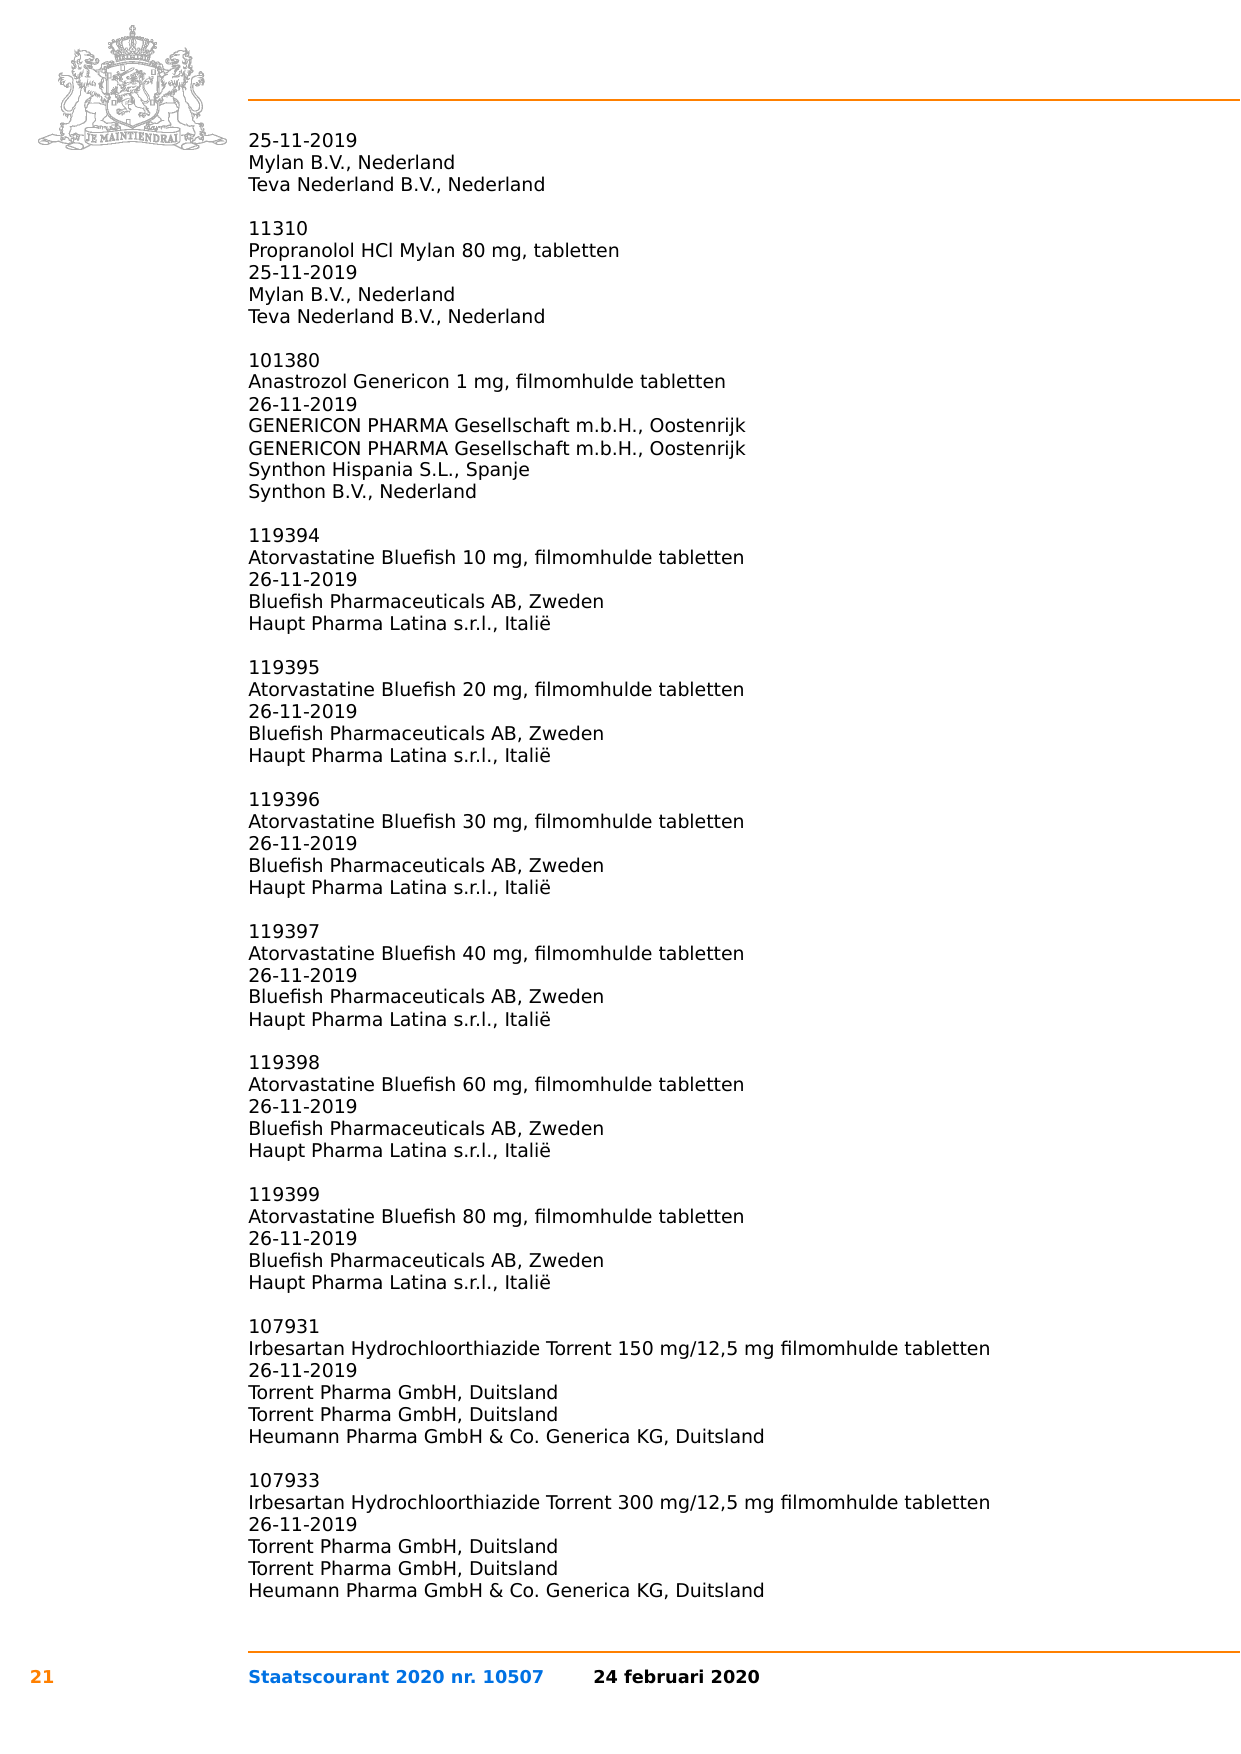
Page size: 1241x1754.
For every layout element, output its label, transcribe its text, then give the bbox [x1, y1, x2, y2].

text Irbesartan Hydrochloorthiazide Torrent 150 mg/12,5 mg filmomhulde tabletten [248, 1338, 1163, 1360]
text Atorvastatine Bluefish 80 mg, filmomhulde tabletten [248, 1206, 1163, 1228]
text 25-11-2019 [248, 262, 1163, 284]
text 119396 [248, 789, 1163, 811]
text Mylan B.V., Nederland [248, 152, 1163, 174]
text Bluefish Pharmaceuticals AB, Zweden [248, 591, 1163, 613]
text Atorvastatine Bluefish 20 mg, filmomhulde tabletten [248, 679, 1163, 701]
text Haupt Pharma Latina s.r.l., Italië [248, 745, 1163, 767]
text Heumann Pharma GmbH & Co. Generica KG, Duitsland [248, 1426, 1163, 1448]
text Atorvastatine Bluefish 60 mg, filmomhulde tabletten [248, 1074, 1163, 1096]
text Haupt Pharma Latina s.r.l., Italië [248, 1272, 1163, 1294]
text 107933 [248, 1469, 1163, 1492]
text Anastrozol Genericon 1 mg, filmomhulde tabletten [248, 371, 1163, 393]
text Bluefish Pharmaceuticals AB, Zweden [248, 1250, 1163, 1272]
text Atorvastatine Bluefish 30 mg, filmomhulde tabletten [248, 811, 1163, 833]
text Haupt Pharma Latina s.r.l., Italië [248, 1008, 1163, 1030]
text Teva Nederland B.V., Nederland [248, 174, 1163, 196]
text Mylan B.V., Nederland [248, 284, 1163, 306]
text Torrent Pharma GmbH, Duitsland [248, 1382, 1163, 1404]
text Atorvastatine Bluefish 40 mg, filmomhulde tabletten [248, 942, 1163, 964]
text Propranolol HCl Mylan 80 mg, tabletten [248, 240, 1163, 262]
text 26-11-2019 [248, 1228, 1163, 1250]
text 11310 [248, 218, 1163, 240]
text Teva Nederland B.V., Nederland [248, 306, 1163, 328]
text Bluefish Pharmaceuticals AB, Zweden [248, 855, 1163, 877]
text Haupt Pharma Latina s.r.l., Italië [248, 1140, 1163, 1162]
text 119397 [248, 921, 1163, 942]
text 101380 [248, 349, 1163, 371]
text Bluefish Pharmaceuticals AB, Zweden [248, 723, 1163, 745]
text 107931 [248, 1316, 1163, 1338]
text 26-11-2019 [248, 1096, 1163, 1118]
text Heumann Pharma GmbH & Co. Generica KG, Duitsland [248, 1579, 1163, 1601]
text Haupt Pharma Latina s.r.l., Italië [248, 613, 1163, 635]
text 26-11-2019 [248, 833, 1163, 855]
text GENERICON PHARMA Gesellschaft m.b.H., Oostenrijk [248, 437, 1163, 459]
text 119398 [248, 1052, 1163, 1074]
text 26-11-2019 [248, 701, 1163, 723]
text 26-11-2019 [248, 393, 1163, 415]
text 25-11-2019 [248, 130, 1163, 152]
text 26-11-2019 [248, 1513, 1163, 1536]
text GENERICON PHARMA Gesellschaft m.b.H., Oostenrijk [248, 415, 1163, 437]
text 119399 [248, 1184, 1163, 1206]
text Haupt Pharma Latina s.r.l., Italië [248, 877, 1163, 899]
text Synthon B.V., Nederland [248, 481, 1163, 503]
text Bluefish Pharmaceuticals AB, Zweden [248, 986, 1163, 1008]
text Torrent Pharma GmbH, Duitsland [248, 1536, 1163, 1557]
text Synthon Hispania S.L., Spanje [248, 459, 1163, 481]
text 26-11-2019 [248, 964, 1163, 986]
text Irbesartan Hydrochloorthiazide Torrent 300 mg/12,5 mg filmomhulde tabletten [248, 1492, 1163, 1513]
text 119394 [248, 525, 1163, 547]
text Atorvastatine Bluefish 10 mg, filmomhulde tabletten [248, 547, 1163, 569]
text 26-11-2019 [248, 569, 1163, 591]
text Torrent Pharma GmbH, Duitsland [248, 1557, 1163, 1579]
text Bluefish Pharmaceuticals AB, Zweden [248, 1118, 1163, 1140]
text Torrent Pharma GmbH, Duitsland [248, 1404, 1163, 1426]
text 119395 [248, 657, 1163, 679]
text 26-11-2019 [248, 1360, 1163, 1382]
picture [38, 25, 227, 150]
